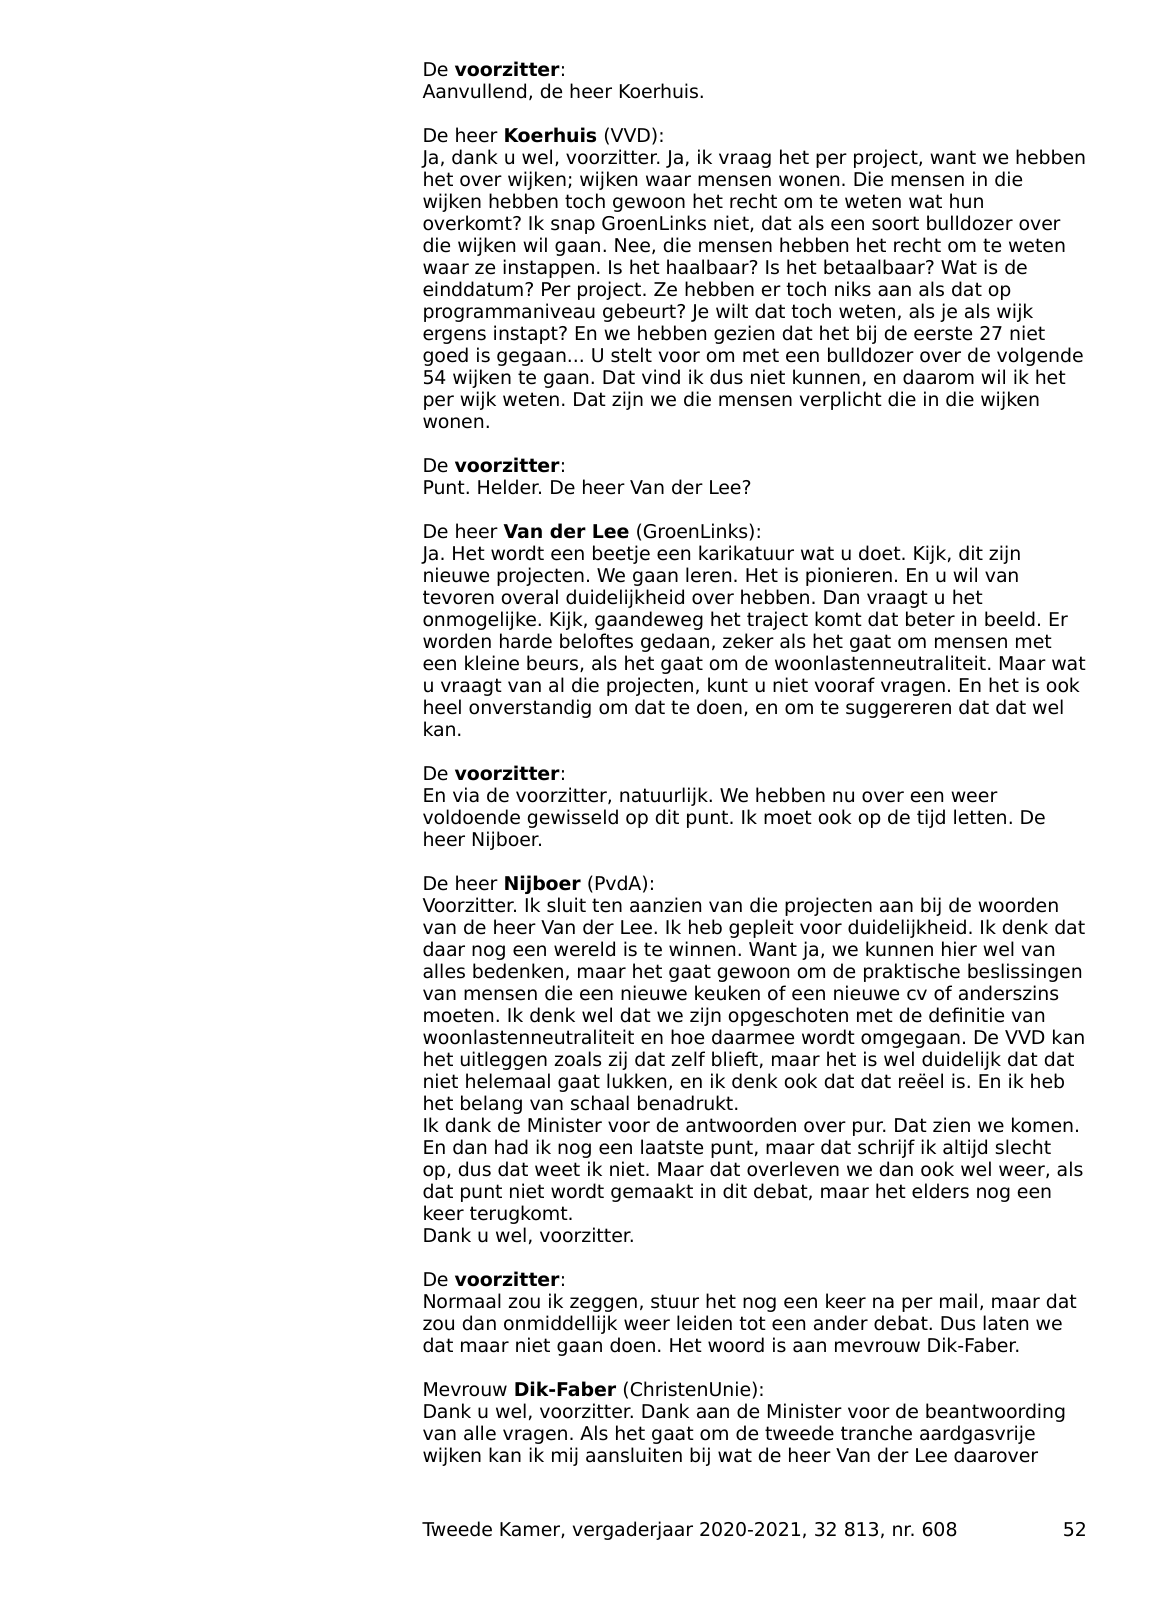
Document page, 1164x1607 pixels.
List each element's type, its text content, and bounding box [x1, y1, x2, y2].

text De voorzitter: [422, 455, 1087, 477]
text Dank u wel, voorzitter. [422, 1225, 1087, 1247]
text Mevrouw Dik-Faber (ChristenUnie): [422, 1379, 1087, 1401]
text De voorzitter: [422, 1269, 1087, 1291]
text Ja, dank u wel, voorzitter. Ja, ik vraag het per project, want we hebben het over wijken; wijken waar mensen wonen. Die mensen in die wijken hebben toch gewoon het recht om te weten wat hun overkomt? Ik snap GroenLinks niet, dat als een soort bulldozer over die wijken wil gaan. Nee, die mensen hebben het recht om te weten waar ze instappen. Is het haalbaar? Is het betaalbaar? Wat is de einddatum? Per project. Ze hebben er toch niks aan als dat op programmaniveau gebeurt? Je wilt dat toch weten, als je als wijk ergens instapt? En we hebben gezien dat het bij de eerste 27 niet goed is gegaan... U stelt voor om met een bulldozer over de volgende 54 wijken te gaan. Dat vind ik dus niet kunnen, en daarom wil ik het per wijk weten. Dat zijn we die mensen verplicht die in die wijken wonen. [422, 147, 1087, 433]
text Voorzitter. Ik sluit ten aanzien van die projecten aan bij de woorden van de heer Van der Lee. Ik heb gepleit voor duidelijkheid. Ik denk dat daar nog een wereld is te winnen. Want ja, we kunnen hier wel van alles bedenken, maar het gaat gewoon om de praktische beslissingen van mensen die een nieuwe keuken of een nieuwe cv of anderszins moeten. Ik denk wel dat we zijn opgeschoten met de definitie van woonlastenneutraliteit en hoe daarmee wordt omgegaan. De VVD kan het uitleggen zoals zij dat zelf blieft, maar het is wel duidelijk dat dat niet helemaal gaat lukken, en ik denk ook dat dat reëel is. En ik heb het belang van schaal benadrukt. [422, 895, 1087, 1115]
text De heer Nijboer (PvdA): [422, 873, 1087, 895]
text Ja. Het wordt een beetje een karikatuur wat u doet. Kijk, dit zijn nieuwe projecten. We gaan leren. Het is pionieren. En u wil van tevoren overal duidelijkheid over hebben. Dan vraagt u het onmogelijke. Kijk, gaandeweg het traject komt dat beter in beeld. Er worden harde beloftes gedaan, zeker als het gaat om mensen met een kleine beurs, als het gaat om de woonlastenneutraliteit. Maar wat u vraagt van al die projecten, kunt u niet vooraf vragen. En het is ook heel onverstandig om dat te doen, en om te suggereren dat dat wel kan. [422, 543, 1087, 741]
text Ik dank de Minister voor de antwoorden over pur. Dat zien we komen. En dan had ik nog een laatste punt, maar dat schrijf ik altijd slecht op, dus dat weet ik niet. Maar dat overleven we dan ook wel weer, als dat punt niet wordt gemaakt in dit debat, maar het elders nog een keer terugkomt. [422, 1115, 1087, 1225]
text De voorzitter: [422, 59, 1087, 81]
text Punt. Helder. De heer Van der Lee? [422, 477, 1087, 499]
text De heer Van der Lee (GroenLinks): [422, 521, 1087, 543]
text Normaal zou ik zeggen, stuur het nog een keer na per mail, maar dat zou dan onmiddellijk weer leiden tot een ander debat. Dus laten we dat maar niet gaan doen. Het woord is aan mevrouw Dik-Faber. [422, 1291, 1087, 1357]
text De voorzitter: [422, 763, 1087, 785]
text Aanvullend, de heer Koerhuis. [422, 81, 1087, 103]
text De heer Koerhuis (VVD): [422, 125, 1087, 147]
text En via de voorzitter, natuurlijk. We hebben nu over een weer voldoende gewisseld op dit punt. Ik moet ook op de tijd letten. De heer Nijboer. [422, 785, 1087, 851]
text Dank u wel, voorzitter. Dank aan de Minister voor de beantwoording van alle vragen. Als het gaat om de tweede tranche aardgasvrije wijken kan ik mij aansluiten bij wat de heer Van der Lee daarover [422, 1401, 1087, 1467]
